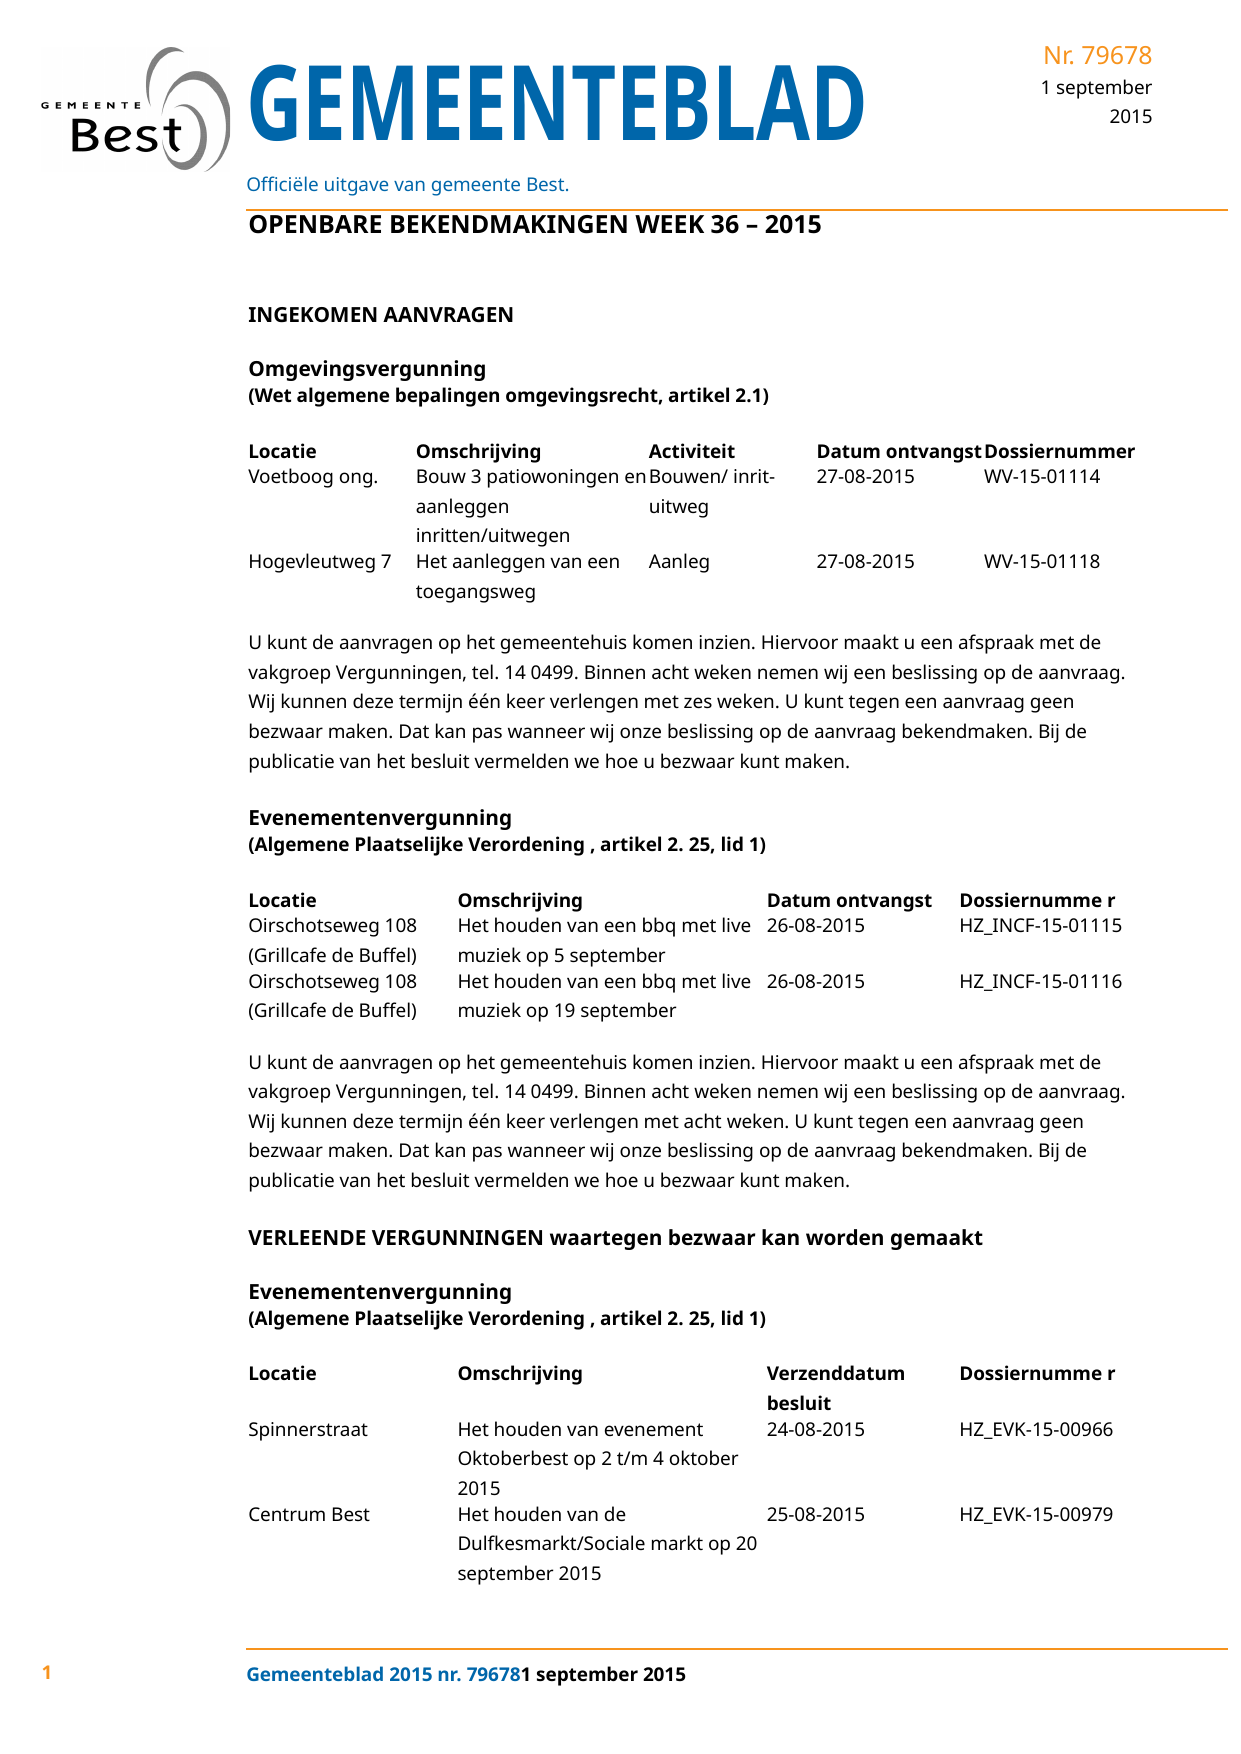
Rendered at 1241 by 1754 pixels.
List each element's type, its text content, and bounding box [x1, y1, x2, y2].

table_cell HZ_EVK-15-00966 [959, 1416, 1152, 1501]
table_cell Aanleg [649, 549, 816, 604]
text OPENBARE BEKENDMAKINGEN WEEK 36 – 2015 [248, 211, 1152, 241]
table_header Omschrijving [416, 438, 649, 463]
table_header Omschrijving [457, 887, 767, 913]
text INGEKOMEN AANVRAGEN [248, 300, 1152, 328]
table_cell Het houden van een bbq met live muziek op 5 september [457, 913, 767, 968]
table_header Datum ontvangst [767, 887, 959, 913]
table_cell Spinnerstraat [248, 1416, 457, 1501]
table_cell Oirschotseweg 108 (Grillcafe de Buffel) [248, 913, 457, 968]
text Evenementenvergunning [248, 1277, 1152, 1305]
table_cell 26-08-2015 [767, 913, 959, 968]
table_cell 26-08-2015 [767, 968, 959, 1023]
table_cell Bouw 3 patiowoningen en aanleggen inritten/uitwegen [416, 464, 649, 548]
table_header Dossiernumme r [959, 1361, 1152, 1416]
table_header Dossiernummer [984, 438, 1152, 463]
table_cell Bouwen/ inrit-uitweg [649, 464, 816, 548]
text (Wet algemene bepalingen omgevingsrecht, artikel 2.1) [248, 382, 1152, 408]
table_cell Het houden van de Dulfkesmarkt/Sociale markt op 20 september 2015 [457, 1501, 767, 1586]
table_header Locatie [248, 887, 457, 913]
table_cell HZ_EVK-15-00979 [959, 1501, 1152, 1586]
table_header Locatie [248, 1361, 457, 1416]
table_cell Het aanleggen van een toegangsweg [416, 549, 649, 604]
table_cell 27-08-2015 [816, 464, 984, 548]
table_header Verzenddatum besluit [767, 1361, 959, 1416]
picture [41, 47, 231, 172]
text U kunt de aanvragen op het gemeentehuis komen inzien. Hiervoor maakt u een afspraak met de vakgroep Vergunningen, tel. 14 0499. Binnen acht weken nemen wij een beslissing op de aanvraag. Wij kunnen deze termijn één keer verlengen met acht weken. U kunt tegen een aanvraag geen bezwaar maken. Dat kan pas wanneer wij onze beslissing op de aanvraag bekendmaken. Bij de publicatie van het besluit vermelden we hoe u bezwaar kunt maken. [248, 1049, 1152, 1193]
table_cell HZ_INCF-15-01115 [959, 913, 1152, 968]
table_cell Voetboog ong. [248, 464, 416, 548]
table_cell WV-15-01114 [984, 464, 1152, 548]
text U kunt de aanvragen op het gemeentehuis komen inzien. Hiervoor maakt u een afspraak met de vakgroep Vergunningen, tel. 14 0499. Binnen acht weken nemen wij een beslissing op de aanvraag. Wij kunnen deze termijn één keer verlengen met zes weken. U kunt tegen een aanvraag geen bezwaar maken. Dat kan pas wanneer wij onze beslissing op de aanvraag bekendmaken. Bij de publicatie van het besluit vermelden we hoe u bezwaar kunt maken. [248, 629, 1152, 773]
table_cell Het houden van een bbq met live muziek op 19 september [457, 968, 767, 1023]
text (Algemene Plaatselijke Verordening , artikel 2. 25, lid 1) [248, 832, 1152, 857]
text VERLEENDE VERGUNNINGEN waartegen bezwaar kan worden gemaakt [248, 1223, 1152, 1251]
table_cell 25-08-2015 [767, 1501, 959, 1586]
table_header Omschrijving [457, 1361, 767, 1416]
table_cell Oirschotseweg 108 (Grillcafe de Buffel) [248, 968, 457, 1023]
table_header Activiteit [649, 438, 816, 463]
table_cell Hogevleutweg 7 [248, 549, 416, 604]
table_cell Centrum Best [248, 1501, 457, 1586]
text Omgevingsvergunning [248, 354, 1152, 382]
table_cell WV-15-01118 [984, 549, 1152, 604]
table_header Dossiernumme r [959, 887, 1152, 913]
table_header Locatie [248, 438, 416, 463]
table_cell 24-08-2015 [767, 1416, 959, 1501]
table_header Datum ontvangst [816, 438, 984, 463]
text Evenementenvergunning [248, 803, 1152, 832]
text (Algemene Plaatselijke Verordening , artikel 2. 25, lid 1) [248, 1305, 1152, 1331]
table_cell 27-08-2015 [816, 549, 984, 604]
table_cell Het houden van evenement Oktoberbest op 2 t/m 4 oktober 2015 [457, 1416, 767, 1501]
table_cell HZ_INCF-15-01116 [959, 968, 1152, 1023]
